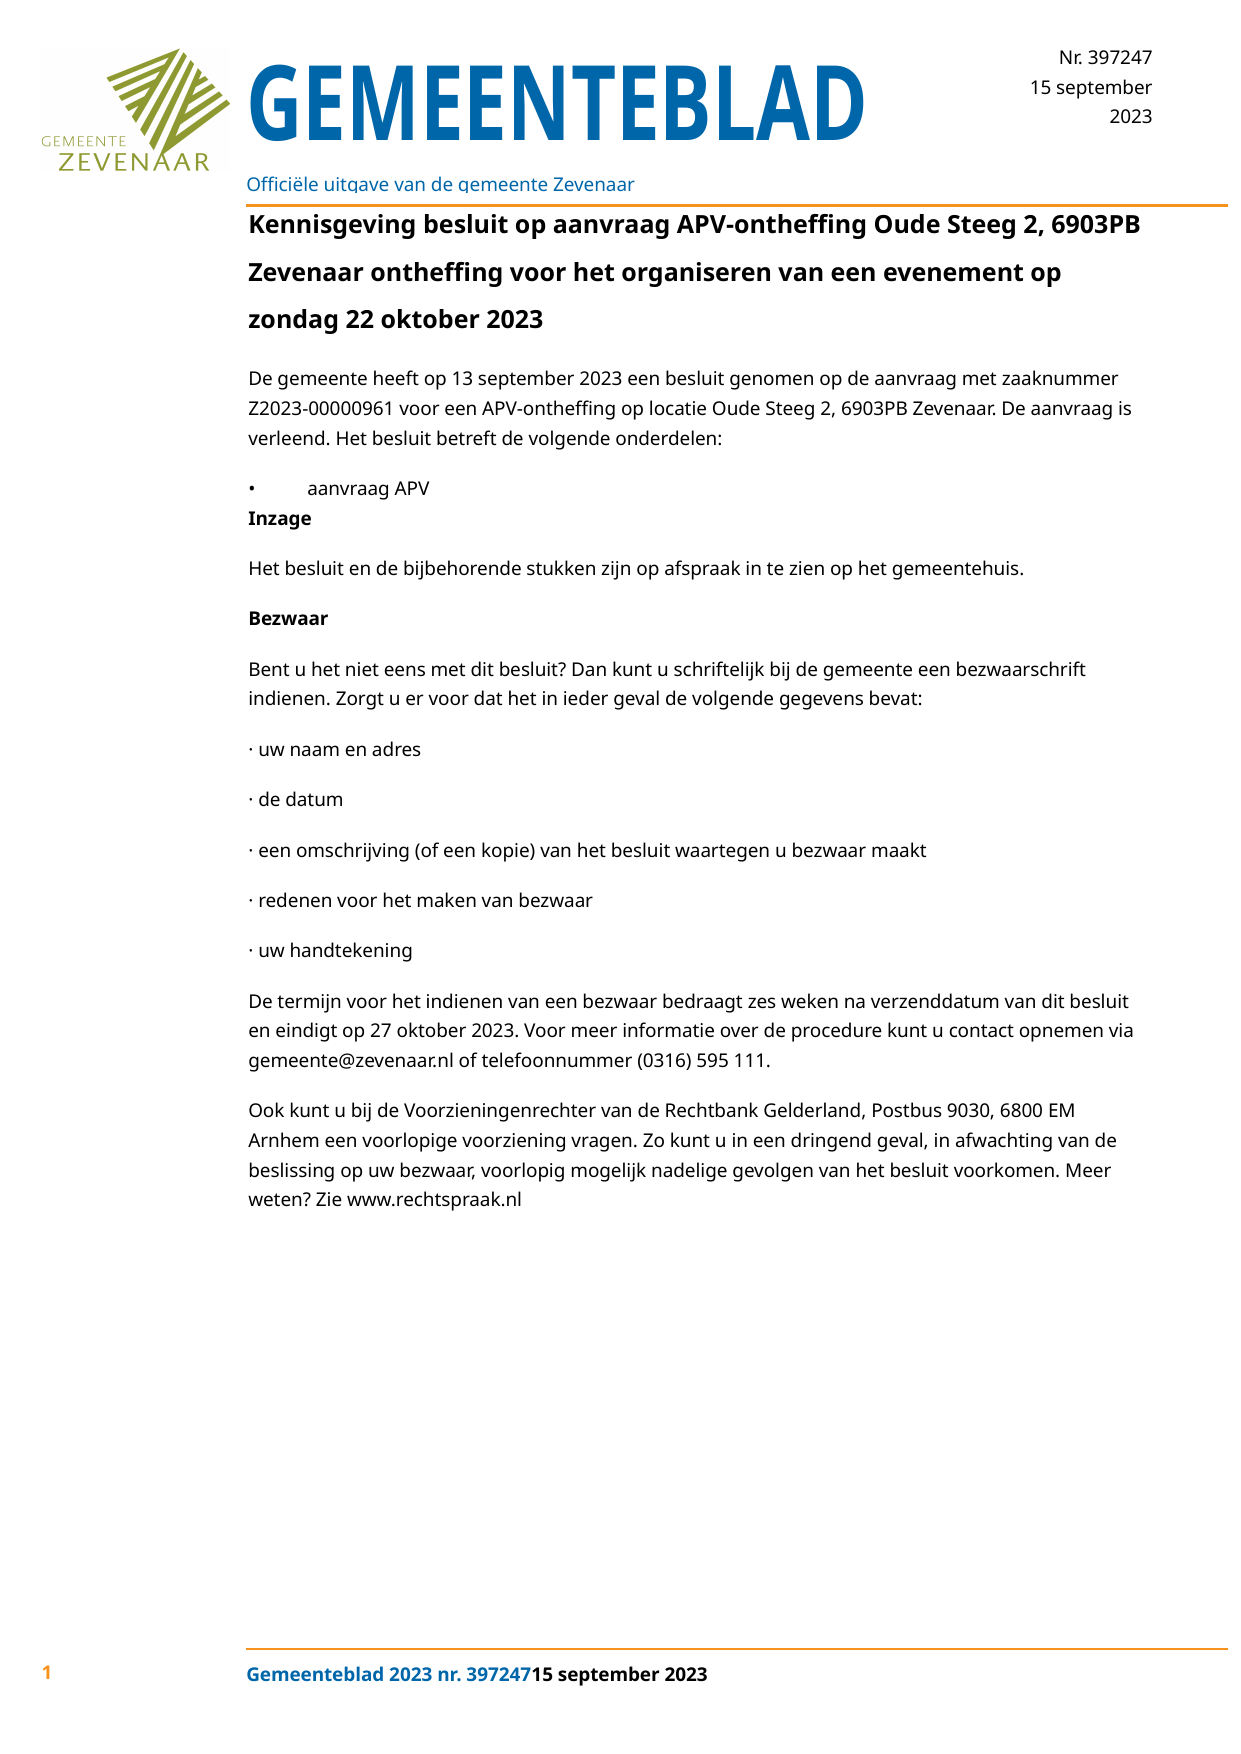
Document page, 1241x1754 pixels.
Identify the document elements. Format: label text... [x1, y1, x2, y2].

text · de datum [248, 786, 1152, 812]
text Bent u het niet eens met dit besluit? Dan kunt u schriftelijk bij de gemeente een bezwaarschrift indienen. Zorgt u er voor dat het in ieder geval de volgende gegevens bevat: [248, 656, 1152, 711]
text · redenen voor het maken van bezwaar [248, 887, 1152, 913]
text Het besluit en de bijbehorende stukken zijn op afspraak in te zien op het gemeentehuis. [248, 555, 1152, 581]
text · een omschrijving (of een kopie) van het besluit waartegen u bezwaar maakt [248, 837, 1152, 862]
text · uw naam en adres [248, 736, 1152, 762]
picture [41, 47, 231, 172]
text De gemeente heeft op 13 september 2023 een besluit genomen op de aanvraag met zaaknummer Z2023-00000961 voor een APV-ontheffing op locatie Oude Steeg 2, 6903PB Zevenaar. De aanvraag is verleend. Het besluit betreft de volgende onderdelen: [248, 366, 1152, 450]
text Kennisgeving besluit op aanvraag APV-ontheffing Oude Steeg 2, 6903PB Zevenaar ontheffing voor het organiseren van een evenement op zondag 22 oktober 2023 [248, 207, 1152, 336]
text · uw handtekening [248, 938, 1152, 963]
text Ook kunt u bij de Voorzieningenrechter van de Rechtbank Gelderland, Postbus 9030, 6800 EM Arnhem een voorlopige voorziening vragen. Zo kunt u in een dringend geval, in afwachting van de beslissing op uw bezwaar, voorlopig mogelijk nadelige gevolgen van het besluit voorkomen. Meer weten? Zie www.rechtspraak.nl [248, 1098, 1152, 1212]
text Inzage [248, 505, 1152, 530]
list aanvraag APV [248, 475, 1152, 501]
text Bezwaar [248, 606, 1152, 631]
text De termijn voor het indienen van een bezwaar bedraagt zes weken na verzenddatum van dit besluit en eindigt op 27 oktober 2023. Voor meer informatie over de procedure kunt u contact opnemen via gemeente@zevenaar.nl of telefoonnummer (0316) 595 111. [248, 988, 1152, 1073]
